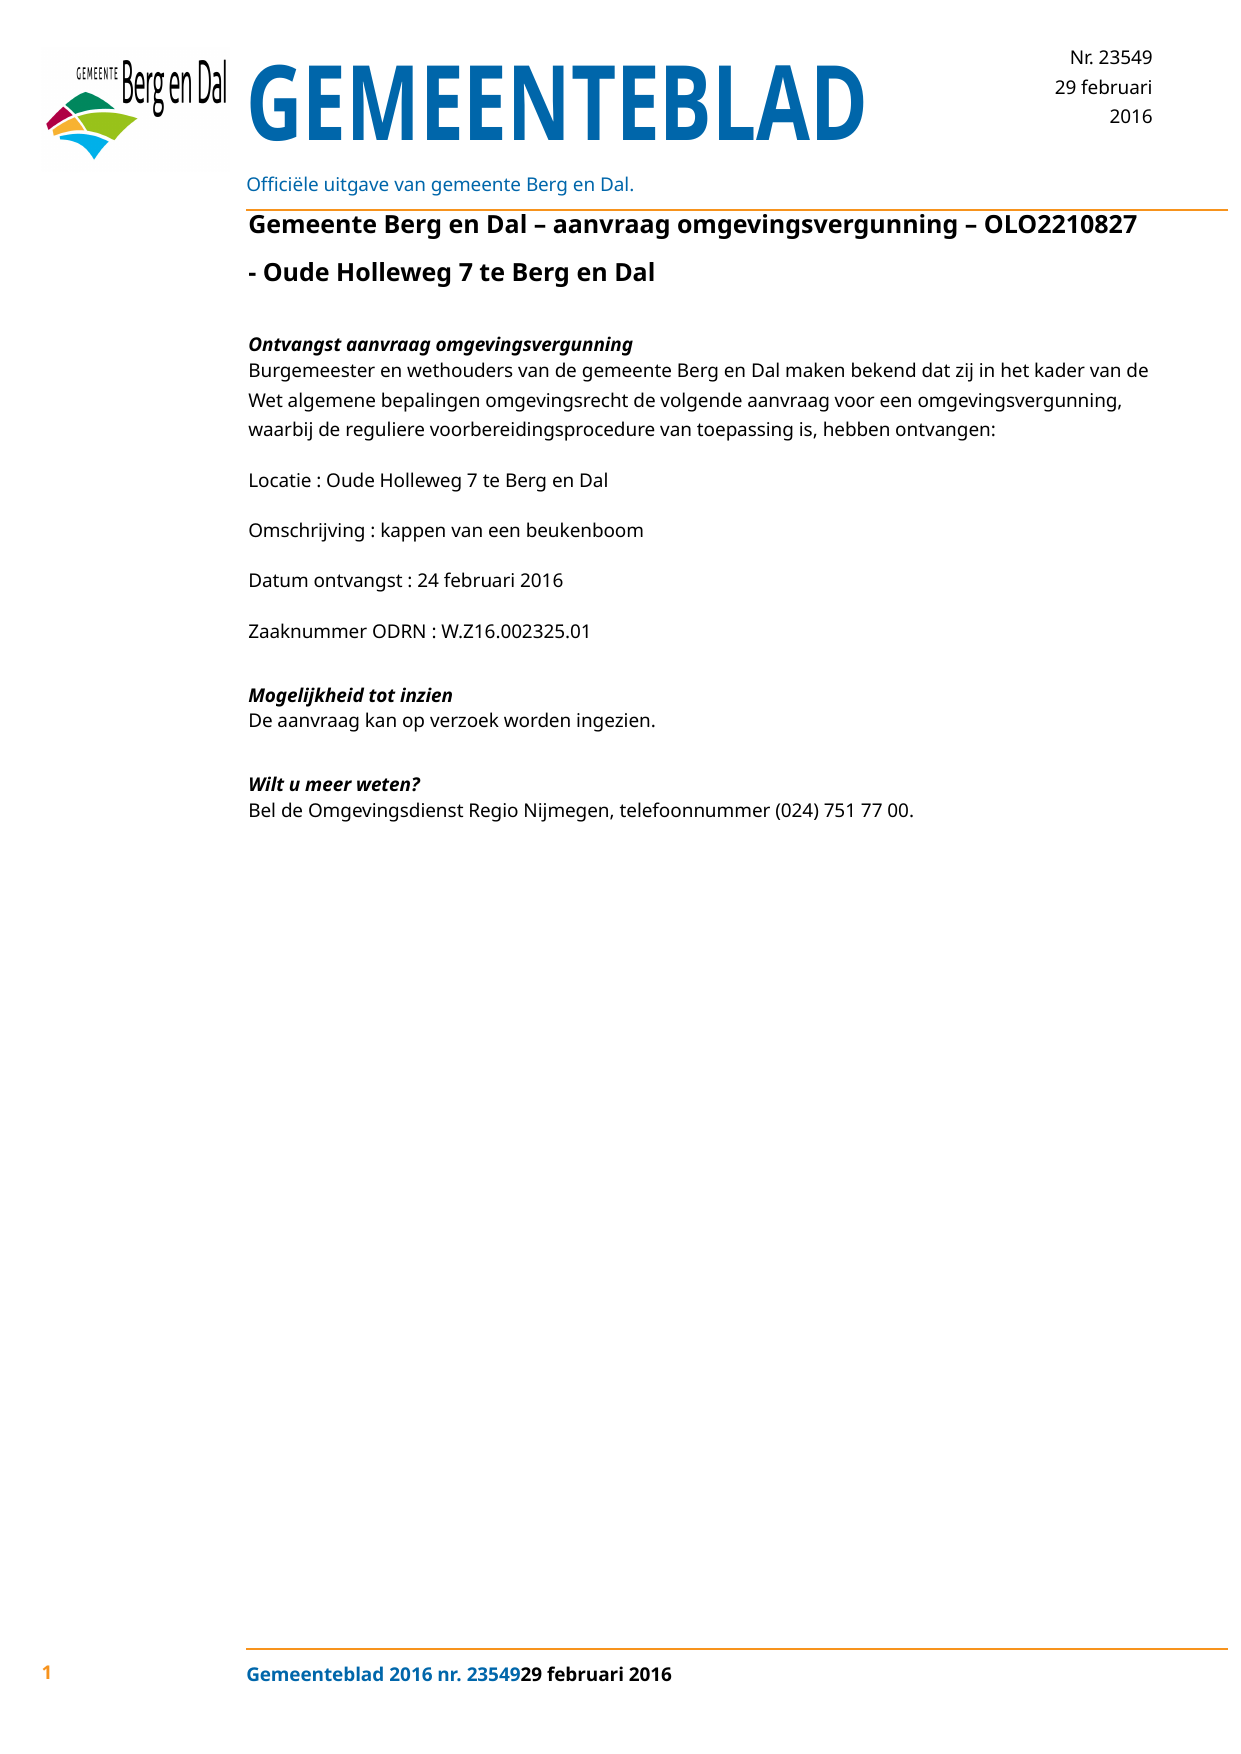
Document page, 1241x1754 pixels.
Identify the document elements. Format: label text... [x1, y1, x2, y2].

text Zaaknummer ODRN : W.Z16.002325.01 [248, 618, 1152, 644]
text De aanvraag kan op verzoek worden ingezien. [248, 708, 1152, 733]
picture [41, 47, 231, 172]
text Mogelijkheid tot inzien [248, 682, 1152, 708]
text Bel de Omgevingsdienst Regio Nijmegen, telefoonnummer (024) 751 77 00. [248, 797, 1152, 823]
text Burgemeester en wethouders van de gemeente Berg en Dal maken bekend dat zij in het kader van de Wet algemene bepalingen omgevingsrecht de volgende aanvraag voor een omgevingsvergunning, waarbij de reguliere voorbereidingsprocedure van toepassing is, hebben ontvangen: [248, 357, 1152, 442]
text Omschrijving : kappen van een beukenboom [248, 517, 1152, 543]
text Datum ontvangst : 24 februari 2016 [248, 568, 1152, 593]
text Locatie : Oude Holleweg 7 te Berg en Dal [248, 467, 1152, 492]
text Wilt u meer weten? [248, 772, 1152, 797]
text Gemeente Berg en Dal – aanvraag omgevingsvergunning – OLO2210827 - Oude Holleweg 7 te Berg en Dal [248, 211, 1152, 288]
text Ontvangst aanvraag omgevingsvergunning [248, 331, 1152, 357]
